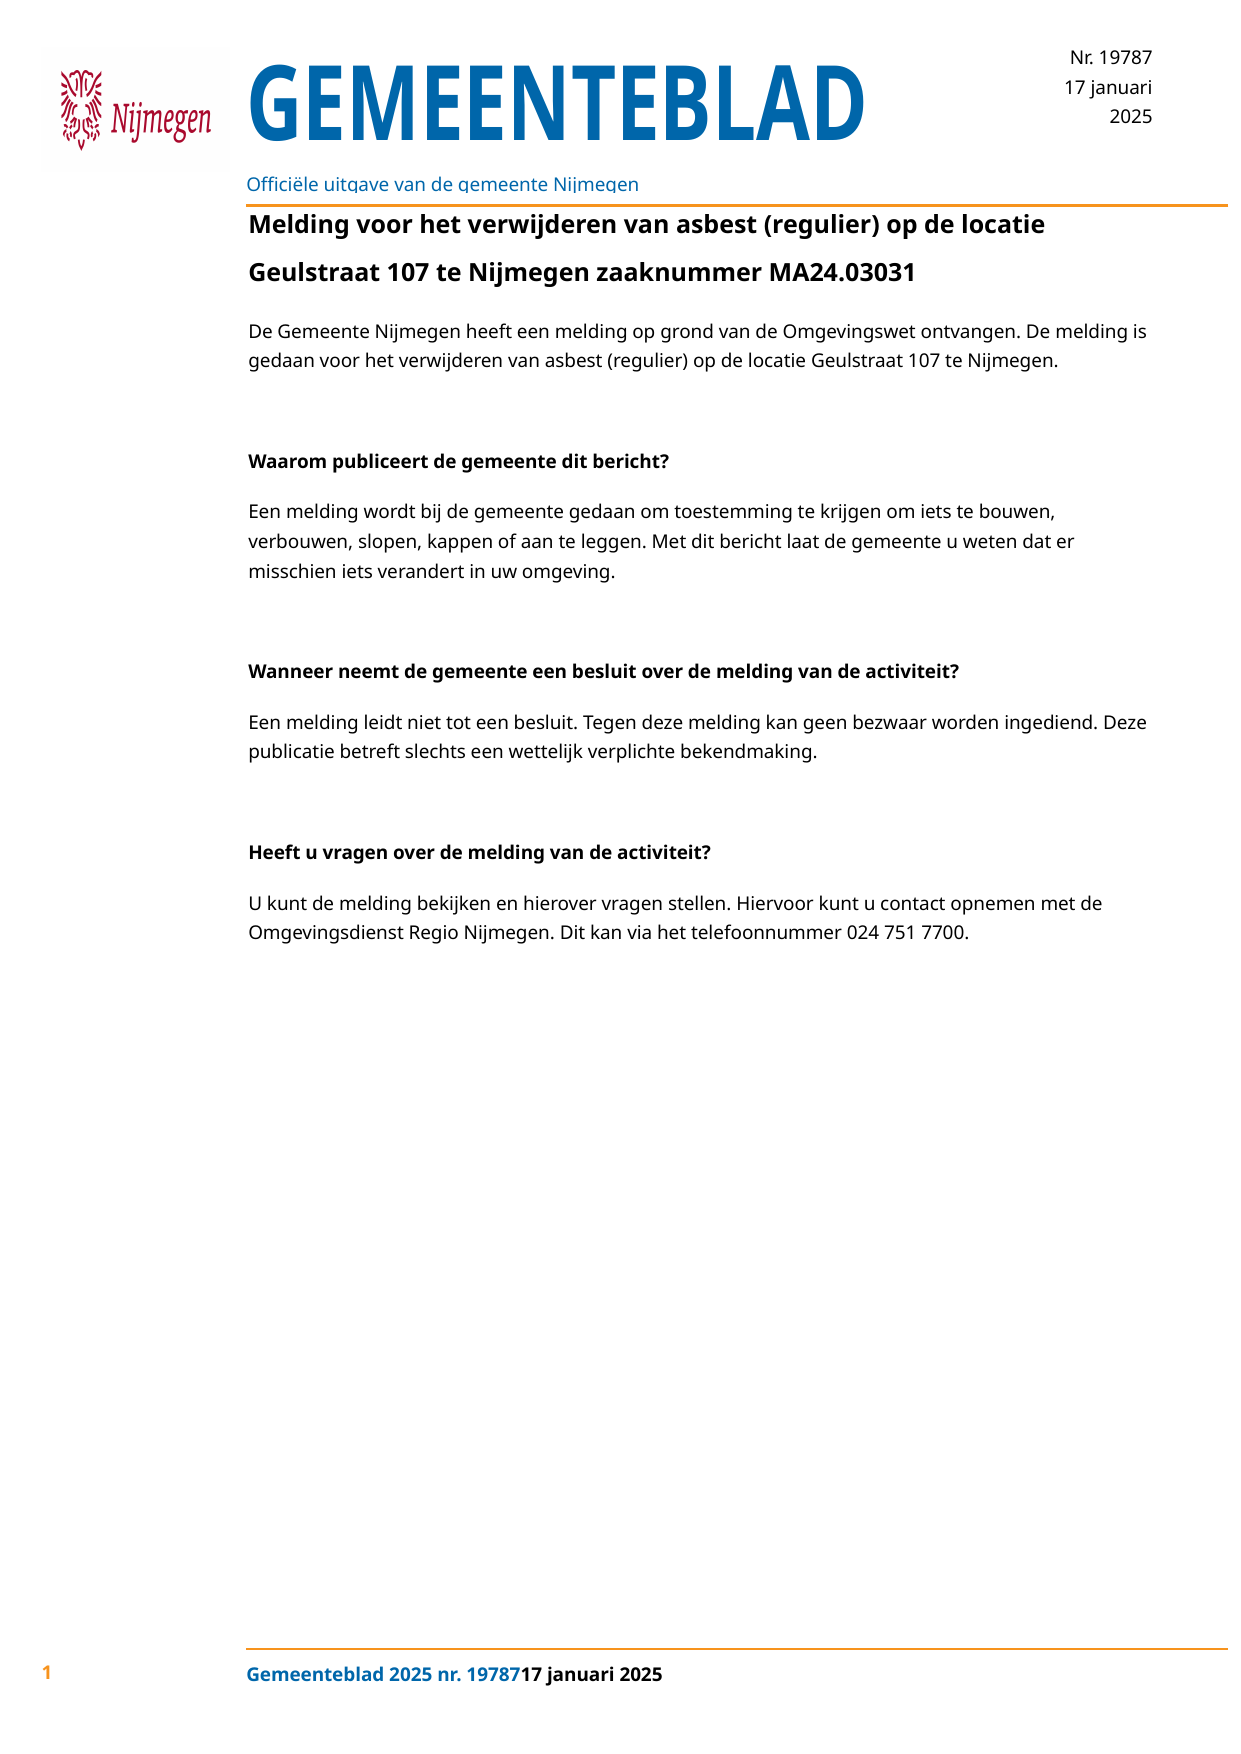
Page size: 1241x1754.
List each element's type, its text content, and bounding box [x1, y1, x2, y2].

text Melding voor het verwijderen van asbest (regulier) op de locatie Geulstraat 107 te Nijmegen zaaknummer MA24.03031 [248, 207, 1152, 288]
text Een melding leidt niet tot een besluit. Tegen deze melding kan geen bezwaar worden ingediend. Deze publicatie betreft slechts een wettelijk verplichte bekendmaking. [248, 709, 1152, 764]
text U kunt de melding bekijken en hierover vragen stellen. Hiervoor kunt u contact opnemen met de Omgevingsdienst Regio Nijmegen. Dit kan via het telefoonnummer 024 751 7700. [248, 890, 1152, 945]
text Een melding wordt bij de gemeente gedaan om toestemming te krijgen om iets te bouwen, verbouwen, slopen, kappen of aan te leggen. Met dit bericht laat de gemeente u weten dat er misschien iets verandert in uw omgeving. [248, 499, 1152, 584]
text Heeft u vragen over de melding van de activiteit? [248, 839, 1152, 865]
text De Gemeente Nijmegen heeft een melding op grond van de Omgevingswet ontvangen. De melding is gedaan voor het verwijderen van asbest (regulier) op de locatie Geulstraat 107 te Nijmegen. [248, 318, 1152, 373]
text Waarom publiceert de gemeente dit bericht? [248, 448, 1152, 474]
picture [41, 47, 231, 172]
text Wanneer neemt de gemeente een besluit over de melding van de activiteit? [248, 659, 1152, 684]
